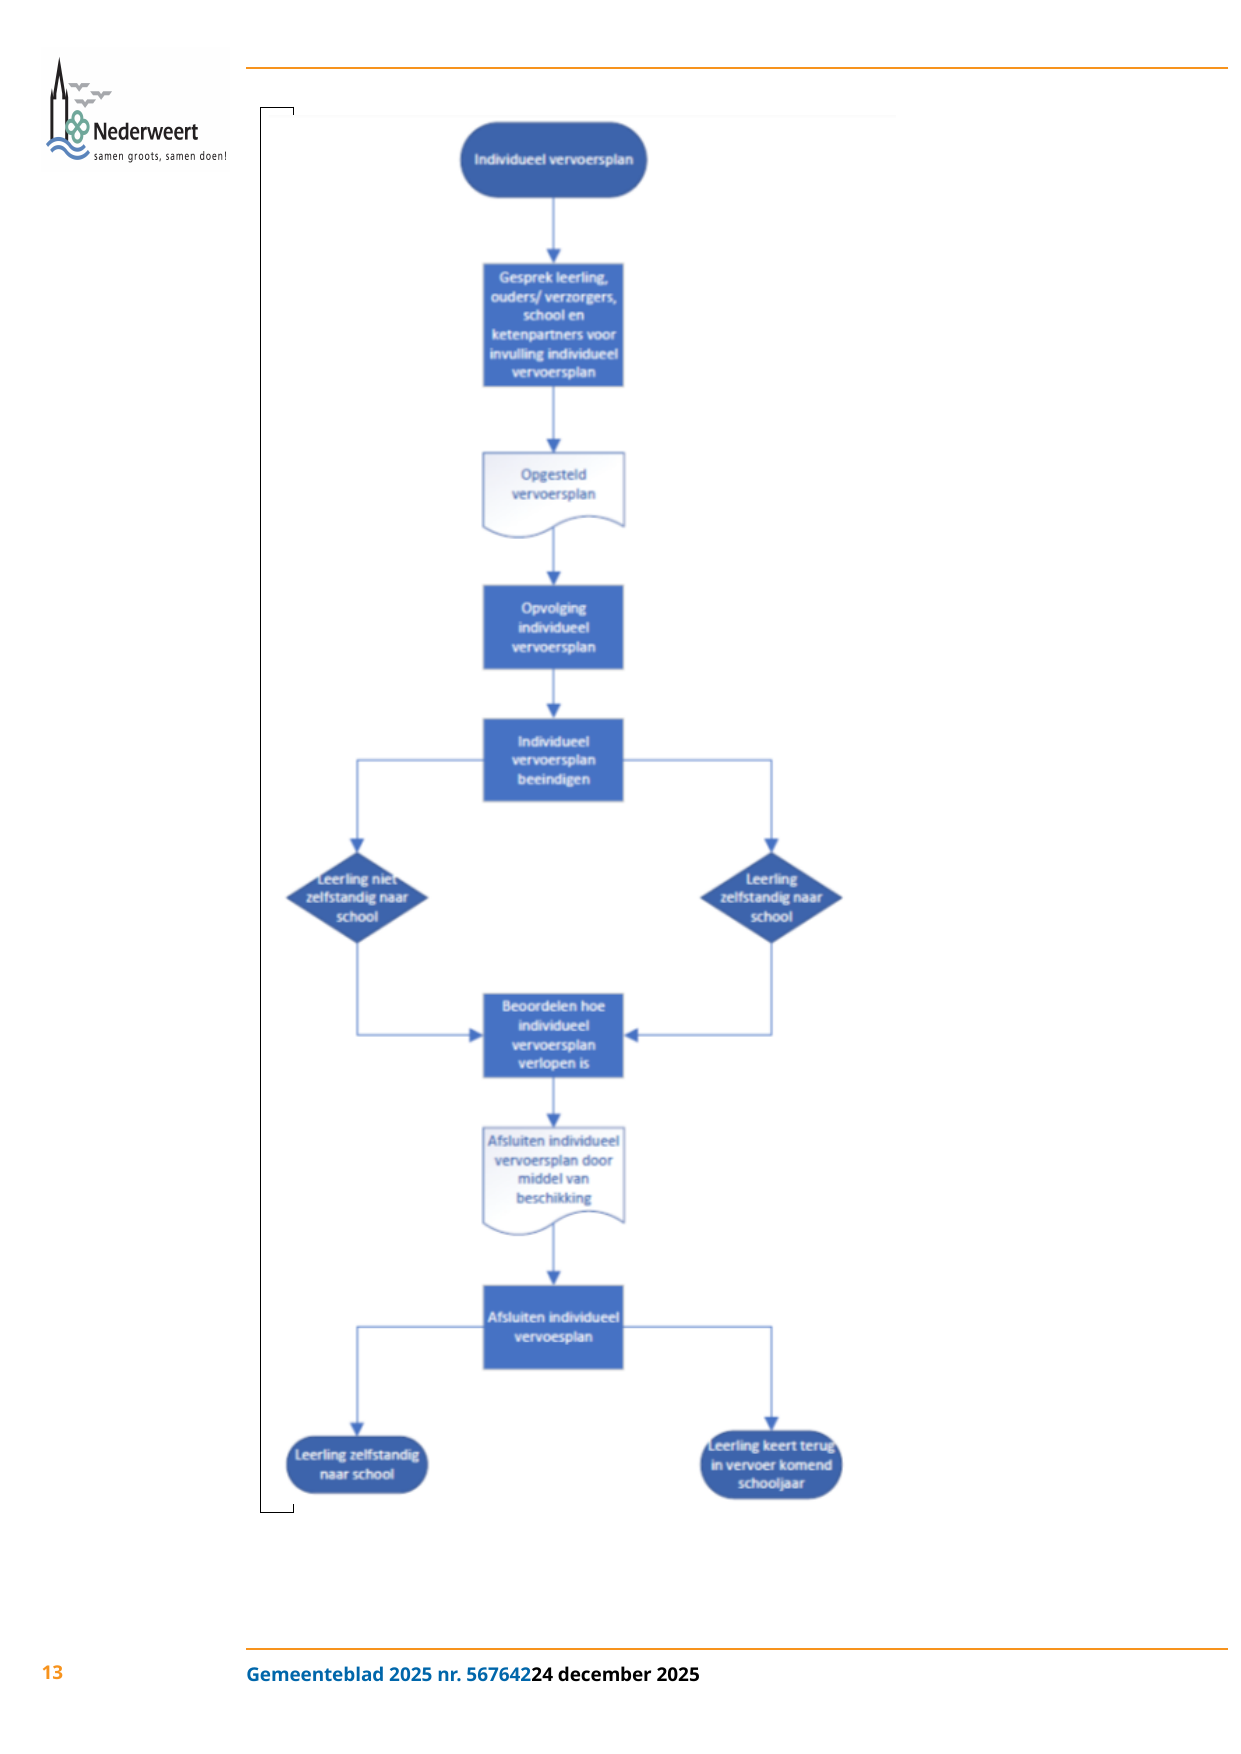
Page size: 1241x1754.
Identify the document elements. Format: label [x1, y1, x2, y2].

picture [268, 115, 896, 1504]
picture [41, 47, 231, 172]
